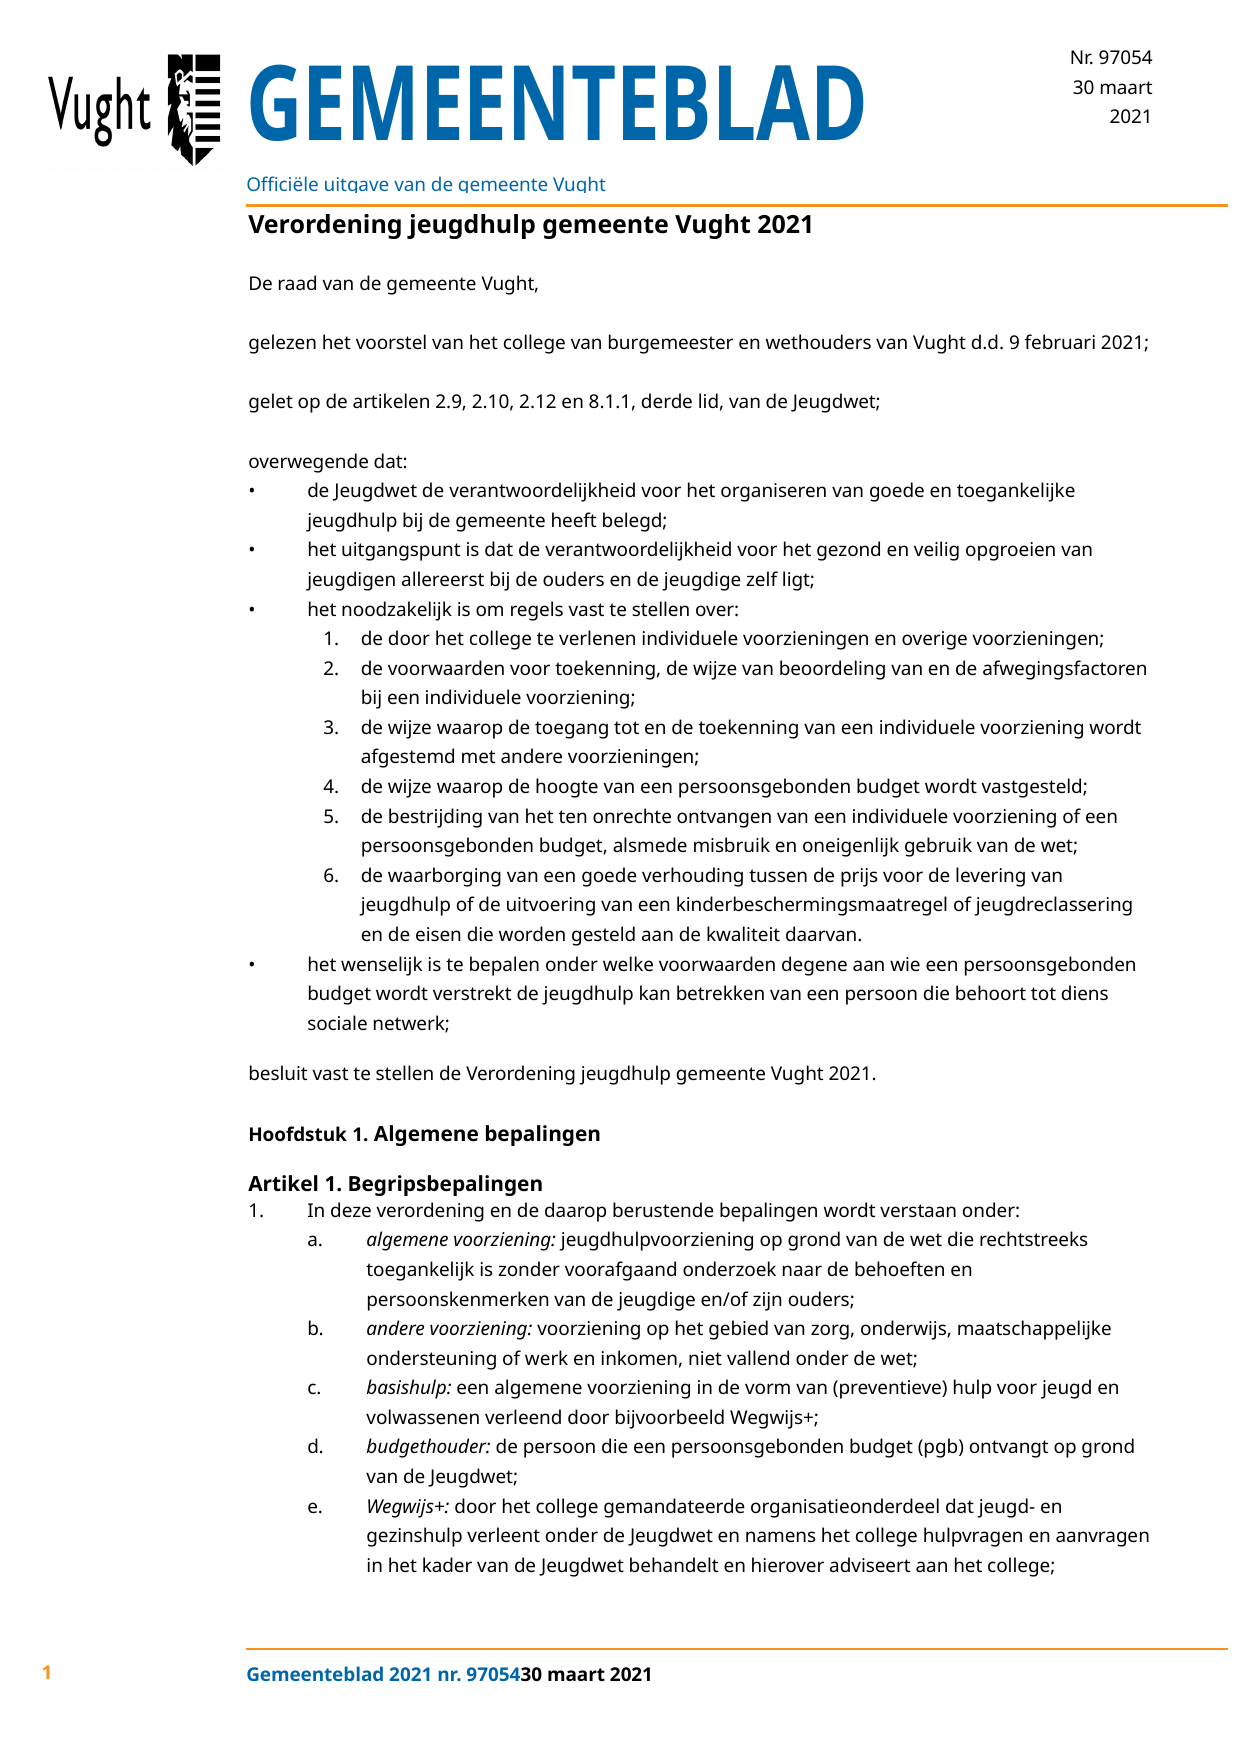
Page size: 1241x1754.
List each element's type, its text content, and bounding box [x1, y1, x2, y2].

list de bestrijding van het ten onrechte ontvangen van een individuele voorziening of een persoonsgebonden budget, alsmede misbruik en oneigenlijk gebruik van de wet; [323, 803, 1152, 858]
list Wegwijs+: door het college gemandateerde organisatieonderdeel dat jeugd- en gezinshulp verleent onder de Jeugdwet en namens het college hulpvragen en aanvragen in het kader van de Jeugdwet behandelt en hierover adviseert aan het college; [307, 1493, 1152, 1578]
picture [41, 47, 231, 172]
list de wijze waarop de hoogte van een persoonsgebonden budget wordt vastgesteld; [323, 773, 1152, 799]
list In deze verordening en de daarop berustende bepalingen wordt verstaan onder: [248, 1197, 1152, 1223]
text Artikel 1. Begripsbepalingen [248, 1169, 1152, 1197]
list de waarborging van een goede verhouding tussen de prijs voor de levering van jeugdhulp of de uitvoering van een kinderbeschermingsmaatregel of jeugdreclassering en de eisen die worden gesteld aan de kwaliteit daarvan. [323, 862, 1152, 947]
list het wenselijk is te bepalen onder welke voorwaarden degene aan wie een persoonsgebonden budget wordt verstrekt de jeugdhulp kan betrekken van een persoon die behoort tot diens sociale netwerk; [248, 951, 1152, 1036]
list het uitgangspunt is dat de verantwoordelijkheid voor het gezond en veilig opgroeien van jeugdigen allereerst bij de ouders en de jeugdige zelf ligt; [248, 537, 1152, 592]
text Verordening jeugdhulp gemeente Vught 2021 [248, 207, 1152, 241]
list de voorwaarden voor toekenning, de wijze van beoordeling van en de afwegingsfactoren bij een individuele voorziening; [323, 655, 1152, 710]
list de Jeugdwet de verantwoordelijkheid voor het organiseren van goede en toegankelijke jeugdhulp bij de gemeente heeft belegd; [248, 477, 1152, 533]
text De raad van de gemeente Vught, [248, 270, 1152, 296]
text overwegende dat: [248, 448, 1152, 473]
list budgethouder: de persoon die een persoonsgebonden budget (pgb) ontvangt op grond van de Jeugdwet; [307, 1434, 1152, 1489]
text gelet op de artikelen 2.9, 2.10, 2.12 en 8.1.1, derde lid, van de Jeugdwet; [248, 389, 1152, 414]
text Hoofdstuk 1. Algemene bepalingen [248, 1119, 1152, 1148]
list basishulp: een algemene voorziening in de vorm van (preventieve) hulp voor jeugd en volwassenen verleend door bijvoorbeeld Wegwijs+; [307, 1374, 1152, 1430]
list het noodzakelijk is om regels vast te stellen over: [248, 596, 1152, 621]
list andere voorziening: voorziening op het gebied van zorg, onderwijs, maatschappelijke ondersteuning of werk en inkomen, niet vallend onder de wet; [307, 1315, 1152, 1371]
text gelezen het voorstel van het college van burgemeester en wethouders van Vught d.d. 9 februari 2021; [248, 329, 1152, 355]
list de door het college te verlenen individuele voorzieningen en overige voorzieningen; [323, 625, 1152, 651]
text besluit vast te stellen de Verordening jeugdhulp gemeente Vught 2021. [248, 1060, 1152, 1086]
list algemene voorziening: jeugdhulpvoorziening op grond van de wet die rechtstreeks toegankelijk is zonder voorafgaand onderzoek naar de behoeften en persoonskenmerken van de jeugdige en/of zijn ouders; [307, 1227, 1152, 1312]
list de wijze waarop de toegang tot en de toekenning van een individuele voorziening wordt afgestemd met andere voorzieningen; [323, 714, 1152, 769]
